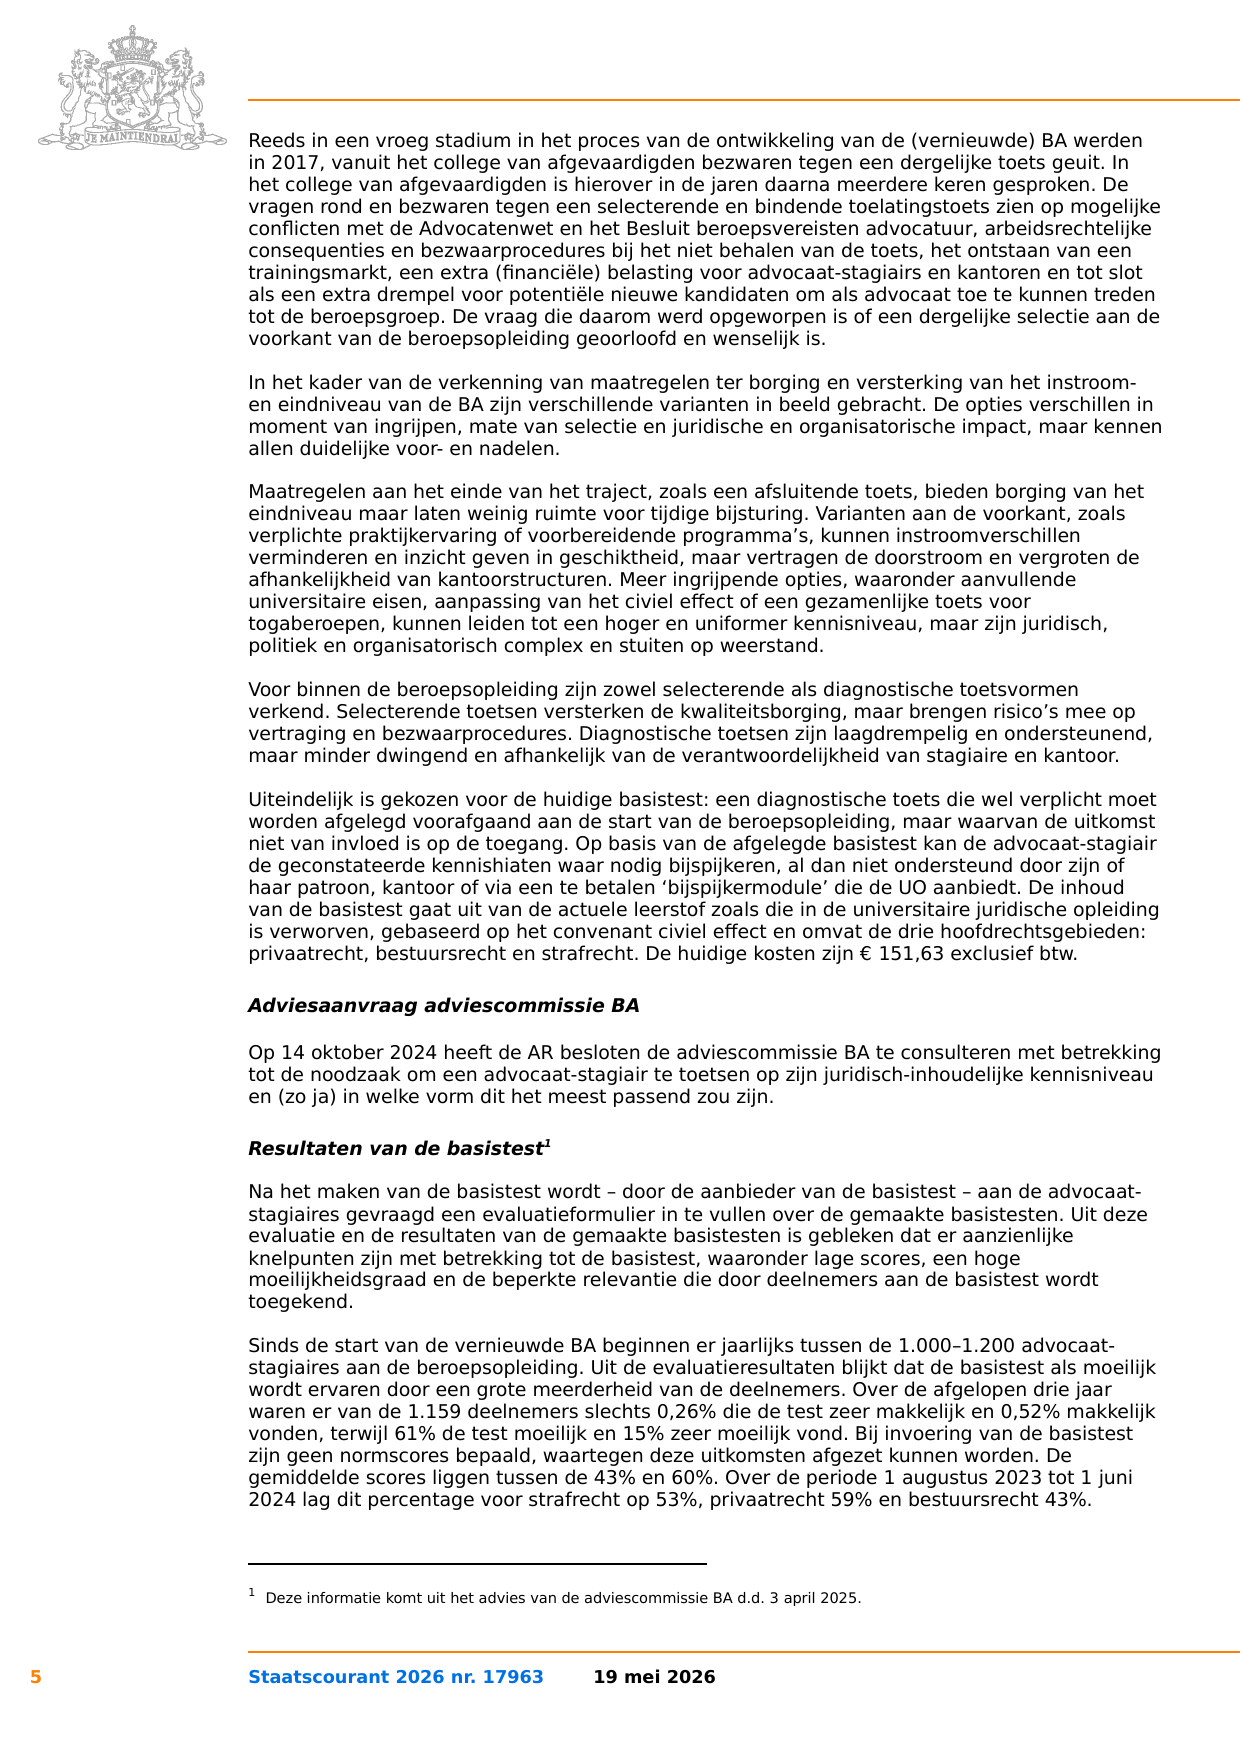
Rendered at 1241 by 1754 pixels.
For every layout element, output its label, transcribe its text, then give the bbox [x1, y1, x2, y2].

text Sinds de start van de vernieuwde BA beginnen er jaarlijks tussen de 1.000–1.200 advocaat-stagiaires aan de beroepsopleiding. Uit de evaluatieresultaten blijkt dat de basistest als moeilijk wordt ervaren door een grote meerderheid van de deelnemers. Over de afgelopen drie jaar waren er van de 1.159 deelnemers slechts 0,26% die de test zeer makkelijk en 0,52% makkelijk vonden, terwijl 61% de test moeilijk en 15% zeer moeilijk vond. Bij invoering van de basistest zijn geen normscores bepaald, waartegen deze uitkomsten afgezet kunnen worden. De gemiddelde scores liggen tussen de 43% en 60%. Over de periode 1 augustus 2023 tot 1 juni 2024 lag dit percentage voor strafrecht op 53%, privaatrecht 59% en bestuursrecht 43%. [248, 1335, 1163, 1511]
subtitle Adviesaanvraag adviescommissie BA [248, 995, 1163, 1017]
text Deze informatie komt uit het advies van de adviescommissie BA d.d. 3 april 2025. [248, 1586, 1163, 1608]
text Uiteindelijk is gekozen voor de huidige basistest: een diagnostische toets die wel verplicht moet worden afgelegd voorafgaand aan de start van de beroepsopleiding, maar waarvan de uitkomst niet van invloed is op de toegang. Op basis van de afgelegde basistest kan de advocaat-stagiair de geconstateerde kennishiaten waar nodig bijspijkeren, al dan niet ondersteund door zijn of haar patroon, kantoor of via een te betalen ‘bijspijkermodule’ die de UO aanbiedt. De inhoud van de basistest gaat uit van de actuele leerstof zoals die in de universitaire juridische opleiding is verworven, gebaseerd op het convenant civiel effect en omvat de drie hoofdrechtsgebieden: privaatrecht, bestuursrecht en strafrecht. De huidige kosten zijn € 151,63 exclusief btw. [248, 789, 1163, 965]
text Reeds in een vroeg stadium in het proces van de ontwikkeling van de (vernieuwde) BA werden in 2017, vanuit het college van afgevaardigden bezwaren tegen een dergelijke toets geuit. In het college van afgevaardigden is hierover in de jaren daarna meerdere keren gesproken. De vragen rond en bezwaren tegen een selecterende en bindende toelatingstoets zien op mogelijke conflicten met de Advocatenwet en het Besluit beroepsvereisten advocatuur, arbeidsrechtelijke consequenties en bezwaarprocedures bij het niet behalen van de toets, het ontstaan van een trainingsmarkt, een extra (financiële) belasting voor advocaat-stagiairs en kantoren en tot slot als een extra drempel voor potentiële nieuwe kandidaten om als advocaat toe te kunnen treden tot de beroepsgroep. De vraag die daarom werd opgeworpen is of een dergelijke selectie aan de voorkant van de beroepsopleiding geoorloofd en wenselijk is. [248, 130, 1163, 350]
text Na het maken van de basistest wordt – door de aanbieder van de basistest – aan de advocaat-stagiaires gevraagd een evaluatieformulier in te vullen over de gemaakte basistesten. Uit deze evaluatie en de resultaten van de gemaakte basistesten is gebleken dat er aanzienlijke knelpunten zijn met betrekking tot de basistest, waaronder lage scores, een hoge moeilijkheidsgraad en de beperkte relevantie die door deelnemers aan de basistest wordt toegekend. [248, 1181, 1163, 1313]
text In het kader van de verkenning van maatregelen ter borging en versterking van het instroom- en eindniveau van de BA zijn verschillende varianten in beeld gebracht. De opties verschillen in moment van ingrijpen, mate van selectie en juridische en organisatorische impact, maar kennen allen duidelijke voor- en nadelen. [248, 372, 1163, 459]
subtitle Resultaten van de basistest [248, 1138, 1163, 1159]
picture [38, 25, 227, 150]
text Op 14 oktober 2024 heeft de AR besloten de adviescommissie BA te consulteren met betrekking tot de noodzaak om een advocaat-stagiair te toetsen op zijn juridisch-inhoudelijke kennisniveau en (zo ja) in welke vorm dit het meest passend zou zijn. [248, 1042, 1163, 1108]
text Voor binnen de beroepsopleiding zijn zowel selecterende als diagnostische toetsvormen verkend. Selecterende toetsen versterken de kwaliteitsborging, maar brengen risico’s mee op vertraging en bezwaarprocedures. Diagnostische toetsen zijn laagdrempelig en ondersteunend, maar minder dwingend en afhankelijk van de verantwoordelijkheid van stagiaire en kantoor. [248, 679, 1163, 767]
text Maatregelen aan het einde van het traject, zoals een afsluitende toets, bieden borging van het eindniveau maar laten weinig ruimte voor tijdige bijsturing. Varianten aan de voorkant, zoals verplichte praktijkervaring of voorbereidende programma’s, kunnen instroomverschillen verminderen en inzicht geven in geschiktheid, maar vertragen de doorstroom en vergroten de afhankelijkheid van kantoorstructuren. Meer ingrijpende opties, waaronder aanvullende universitaire eisen, aanpassing van het civiel effect of een gezamenlijke toets voor togaberoepen, kunnen leiden tot een hoger en uniformer kennisniveau, maar zijn juridisch, politiek en organisatorisch complex en stuiten op weerstand. [248, 481, 1163, 657]
